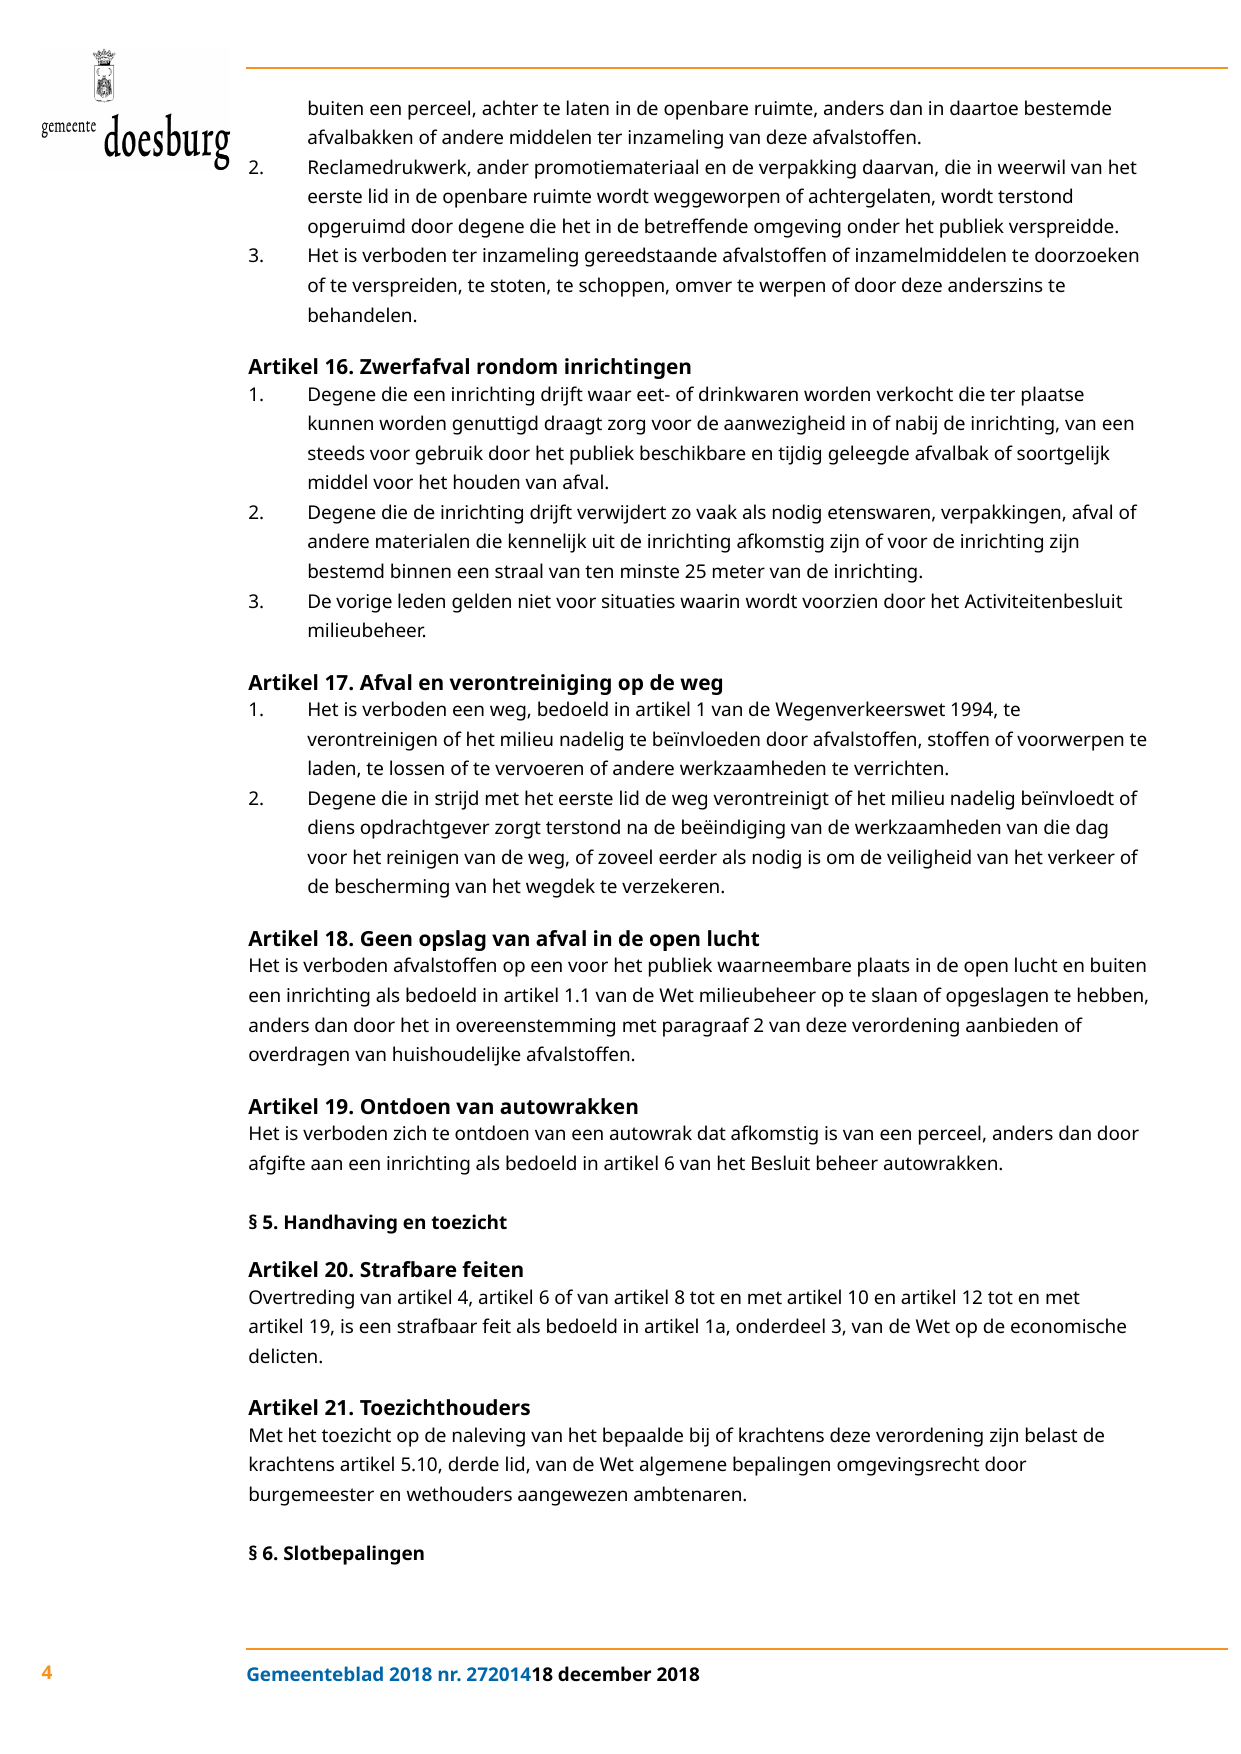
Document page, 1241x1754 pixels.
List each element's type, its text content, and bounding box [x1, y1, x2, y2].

list buiten een perceel, achter te laten in de openbare ruimte, anders dan in daartoe bestemde afvalbakken of andere middelen ter inzameling van deze afvalstoffen. [248, 95, 1152, 150]
text § 6. Slotbepalingen [248, 1540, 1152, 1566]
list Degene die de inrichting drijft verwijdert zo vaak als nodig etenswaren, verpakkingen, afval of andere materialen die kennelijk uit de inrichting afkomstig zijn of voor de inrichting zijn bestemd binnen een straal van ten minste 25 meter van de inrichting. [248, 499, 1152, 584]
text Artikel 19. Ontdoen van autowrakken [248, 1092, 1152, 1120]
text Het is verboden afvalstoffen op een voor het publiek waarneembare plaats in de open lucht en buiten een inrichting als bedoeld in artikel 1.1 van de Wet milieubeheer op te slaan of opgeslagen te hebben, anders dan door het in overeenstemming met paragraaf 2 van deze verordening aanbieden of overdragen van huishoudelijke afvalstoffen. [248, 953, 1152, 1067]
list Reclamedrukwerk, ander promotiemateriaal en de verpakking daarvan, die in weerwil van het eerste lid in de openbare ruimte wordt weggeworpen of achtergelaten, wordt terstond opgeruimd door degene die het in de betreffende omgeving onder het publiek verspreidde. [248, 154, 1152, 239]
list De vorige leden gelden niet voor situaties waarin wordt voorzien door het Activiteitenbesluit milieubeheer. [248, 588, 1152, 643]
text § 5. Handhaving en toezicht [248, 1209, 1152, 1235]
text Artikel 16. Zwerfafval rondom inrichtingen [248, 352, 1152, 381]
text Het is verboden zich te ontdoen van een autowrak dat afkomstig is van een perceel, anders dan door afgifte aan een inrichting als bedoeld in artikel 6 van het Besluit beheer autowrakken. [248, 1120, 1152, 1176]
text Artikel 17. Afval en verontreiniging op de weg [248, 668, 1152, 696]
list Degene die een inrichting drijft waar eet- of drinkwaren worden verkocht die ter plaatse kunnen worden genuttigd draagt zorg voor de aanwezigheid in of nabij de inrichting, van een steeds voor gebruik door het publiek beschikbare en tijdig geleegde afvalbak of soortgelijk middel voor het houden van afval. [248, 381, 1152, 495]
picture [41, 47, 231, 172]
text Met het toezicht op de naleving van het bepaalde bij of krachtens deze verordening zijn belast de krachtens artikel 5.10, derde lid, van de Wet algemene bepalingen omgevingsrecht door burgemeester en wethouders aangewezen ambtenaren. [248, 1422, 1152, 1507]
list Het is verboden een weg, bedoeld in artikel 1 van de Wegenverkeerswet 1994, te verontreinigen of het milieu nadelig te beïnvloeden door afvalstoffen, stoffen of voorwerpen te laden, te lossen of te vervoeren of andere werkzaamheden te verrichten. [248, 696, 1152, 781]
text Overtreding van artikel 4, artikel 6 of van artikel 8 tot en met artikel 10 en artikel 12 tot en met artikel 19, is een strafbaar feit als bedoeld in artikel 1a, onderdeel 3, van de Wet op de economische delicten. [248, 1284, 1152, 1369]
list Het is verboden ter inzameling gereedstaande afvalstoffen of inzamelmiddelen te doorzoeken of te verspreiden, te stoten, te schoppen, omver te werpen of door deze anderszins te behandelen. [248, 243, 1152, 328]
list Degene die in strijd met het eerste lid de weg verontreinigt of het milieu nadelig beïnvloedt of diens opdrachtgever zorgt terstond na de beëindiging van de werkzaamheden van die dag voor het reinigen van de weg, of zoveel eerder als nodig is om de veiligheid van het verkeer of de bescherming van het wegdek te verzekeren. [248, 785, 1152, 899]
text Artikel 21. Toezichthouders [248, 1393, 1152, 1422]
text Artikel 18. Geen opslag van afval in de open lucht [248, 924, 1152, 953]
text Artikel 20. Strafbare feiten [248, 1256, 1152, 1284]
